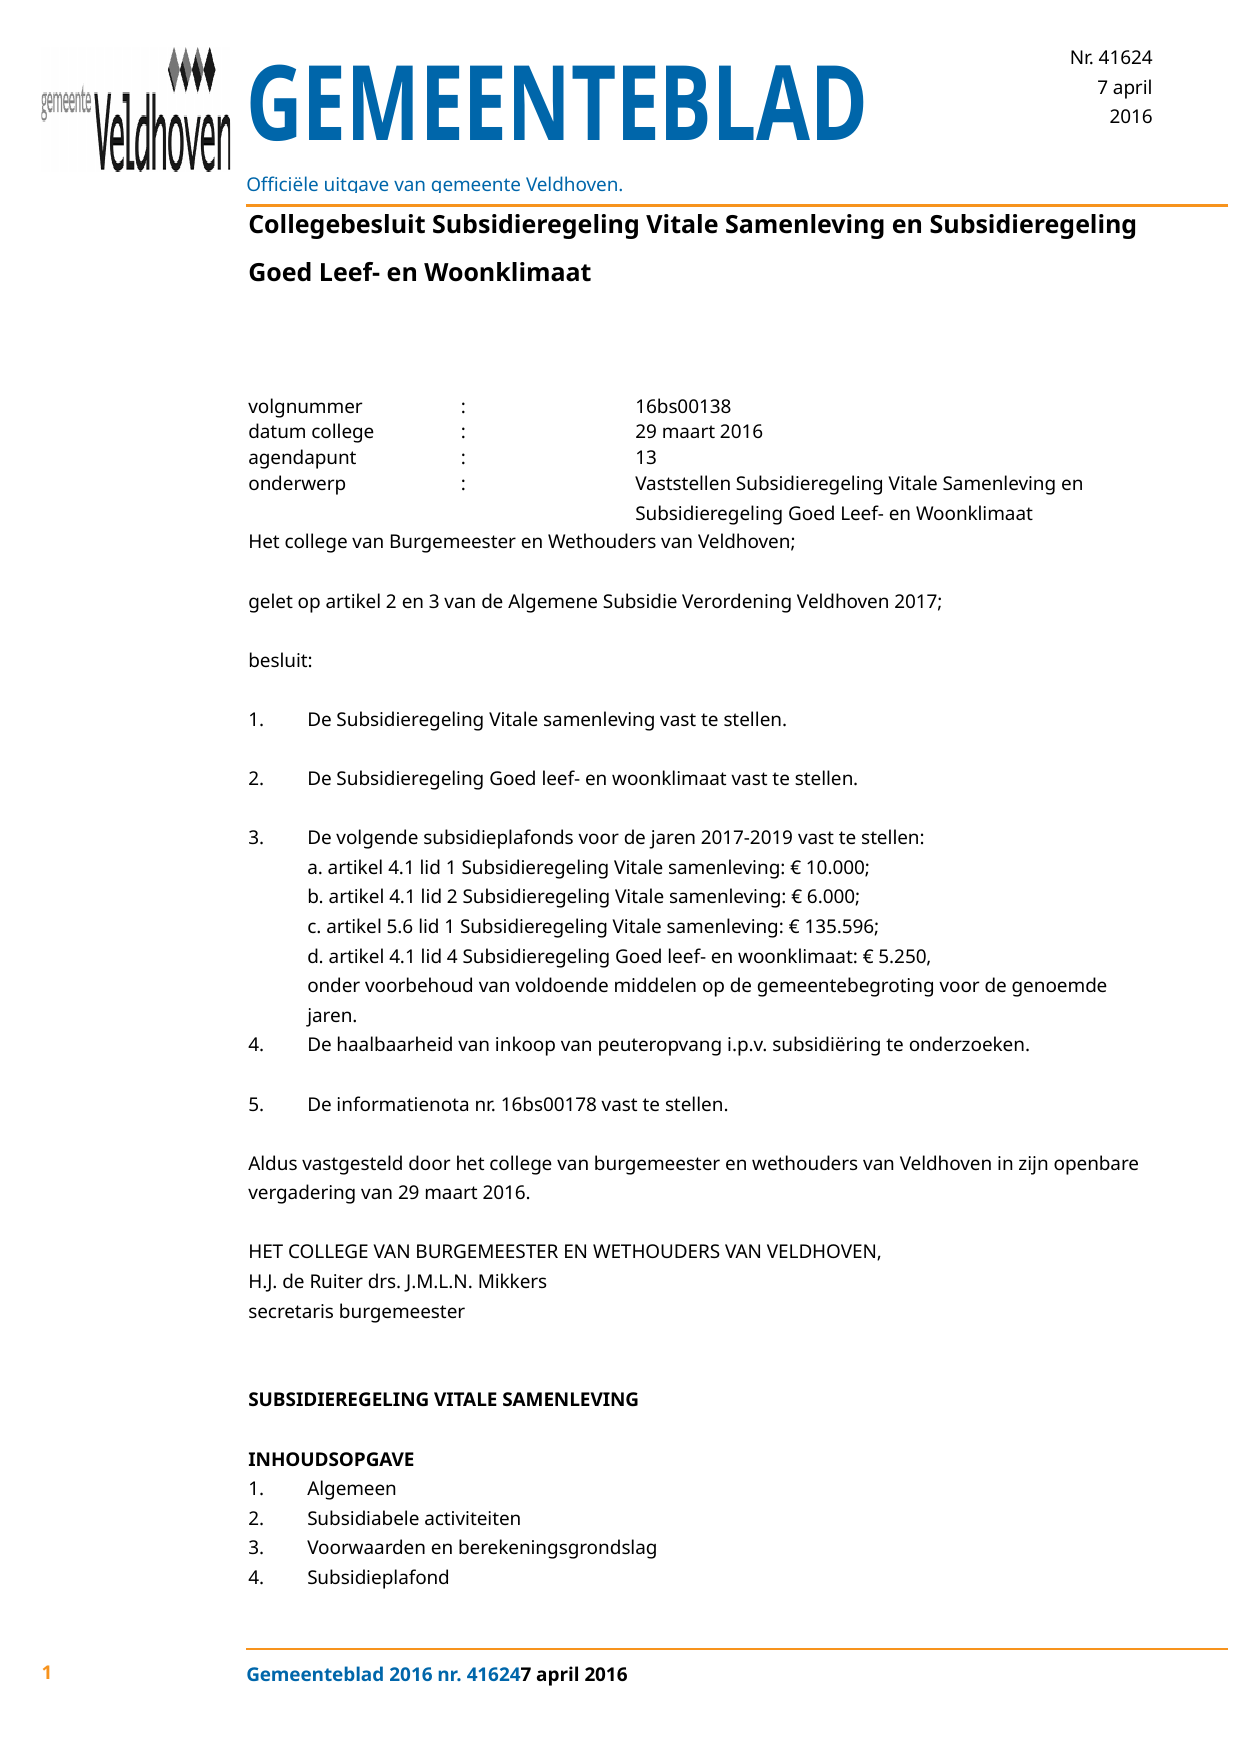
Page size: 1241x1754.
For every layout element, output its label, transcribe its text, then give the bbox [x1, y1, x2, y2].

table_header : [461, 393, 635, 419]
table_cell datum college [248, 419, 461, 444]
text Collegebesluit Subsidieregeling Vitale Samenleving en Subsidieregeling Goed Leef- en Woonklimaat [248, 207, 1152, 288]
list a. artikel 4.1 lid 1 Subsidieregeling Vitale samenleving: € 10.000; [248, 854, 1152, 880]
text SUBSIDIEREGELING VITALE SAMENLEVING [248, 1387, 1152, 1412]
list b. artikel 4.1 lid 2 Subsidieregeling Vitale samenleving: € 6.000; [248, 884, 1152, 909]
table_header volgnummer [248, 393, 461, 419]
list De informatienota nr. 16bs00178 vast te stellen. [248, 1091, 1152, 1117]
text INHOUDSOPGAVE [248, 1446, 1152, 1472]
text HET COLLEGE VAN BURGEMEESTER EN WETHOUDERS VAN VELDHOVEN, [248, 1239, 1152, 1264]
text gelet op artikel 2 en 3 van de Algemene Subsidie Verordening Veldhoven 2017; [248, 588, 1152, 614]
table_cell : [461, 419, 635, 444]
list c. artikel 5.6 lid 1 Subsidieregeling Vitale samenleving: € 135.596; [248, 913, 1152, 939]
list Algemeen [248, 1475, 1152, 1501]
text Aldus vastgesteld door het college van burgemeester en wethouders van Veldhoven in zijn openbare vergadering van 29 maart 2016. [248, 1150, 1152, 1205]
list De volgende subsidieplafonds voor de jaren 2017-2019 vast te stellen: [248, 824, 1152, 850]
list onder voorbehoud van voldoende middelen op de gemeentebegroting voor de genoemde jaren. [248, 972, 1152, 1028]
table_cell Vaststellen Subsidieregeling Vitale Samenleving en Subsidieregeling Goed Leef- en Woonklimaat [635, 470, 1152, 526]
list De Subsidieregeling Goed leef- en woonklimaat vast te stellen. [248, 765, 1152, 791]
text besluit: [248, 647, 1152, 673]
table_header 16bs00138 [635, 393, 1152, 419]
list d. artikel 4.1 lid 4 Subsidieregeling Goed leef- en woonklimaat: € 5.250, [248, 943, 1152, 969]
table_cell : [461, 470, 635, 526]
list Voorwaarden en berekeningsgrondslag [248, 1534, 1152, 1560]
text secretaris burgemeester [248, 1298, 1152, 1324]
table_cell agendapunt [248, 445, 461, 470]
table_cell : [461, 445, 635, 470]
picture [41, 47, 231, 172]
list De Subsidieregeling Vitale samenleving vast te stellen. [248, 706, 1152, 732]
table_cell onderwerp [248, 470, 461, 526]
table_cell 29 maart 2016 [635, 419, 1152, 444]
text Het college van Burgemeester en Wethouders van Veldhoven; [248, 529, 1152, 554]
list De haalbaarheid van inkoop van peuteropvang i.p.v. subsidiëring te onderzoeken. [248, 1032, 1152, 1057]
list Subsidieplafond [248, 1564, 1152, 1590]
list Subsidiabele activiteiten [248, 1505, 1152, 1531]
text H.J. de Ruiter drs. J.M.L.N. Mikkers [248, 1268, 1152, 1294]
table_cell 13 [635, 445, 1152, 470]
